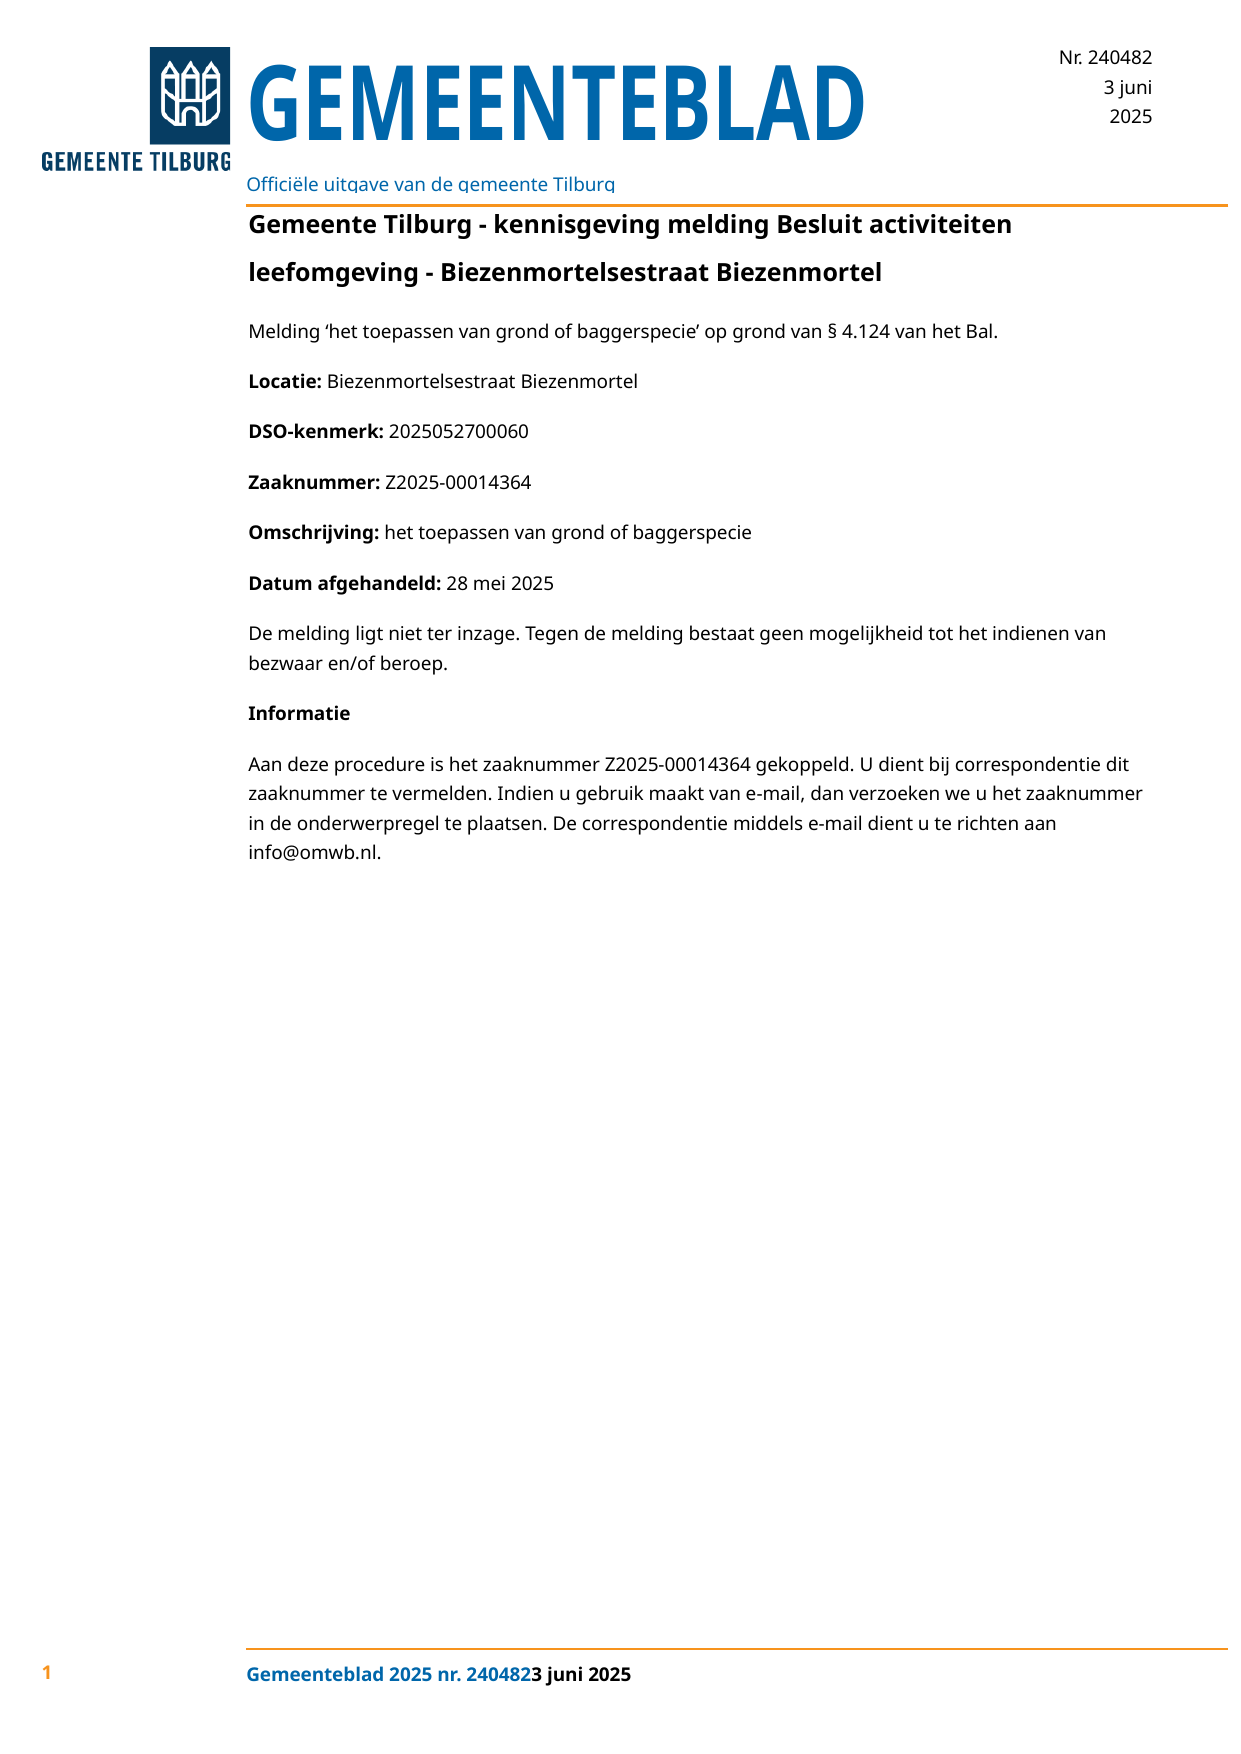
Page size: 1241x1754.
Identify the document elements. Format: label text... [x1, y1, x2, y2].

text Datum afgehandeld: 28 mei 2025 [248, 570, 1152, 596]
text DSO-kenmerk: 2025052700060 [248, 419, 1152, 444]
text Zaaknummer: Z2025-00014364 [248, 469, 1152, 495]
text De melding ligt niet ter inzage. Tegen de melding bestaat geen mogelijkheid tot het indienen van bezwaar en/of beroep. [248, 620, 1152, 676]
text Gemeente Tilburg - kennisgeving melding Besluit activiteiten leefomgeving - Biezenmortelsestraat Biezenmortel [248, 207, 1152, 288]
text Omschrijving: het toepassen van grond of baggerspecie [248, 519, 1152, 545]
picture [41, 47, 231, 172]
text Aan deze procedure is het zaaknummer Z2025-00014364 gekoppeld. U dient bij correspondentie dit zaaknummer te vermelden. Indien u gebruik maakt van e-mail, dan verzoeken we u het zaaknummer in de onderwerpregel te plaatsen. De correspondentie middels e-mail dient u te richten aan info@omwb.nl. [248, 751, 1152, 865]
text Informatie [248, 700, 1152, 726]
text Locatie: Biezenmortelsestraat Biezenmortel [248, 368, 1152, 394]
text Melding ‘het toepassen van grond of baggerspecie’ op grond van § 4.124 van het Bal. [248, 318, 1152, 344]
